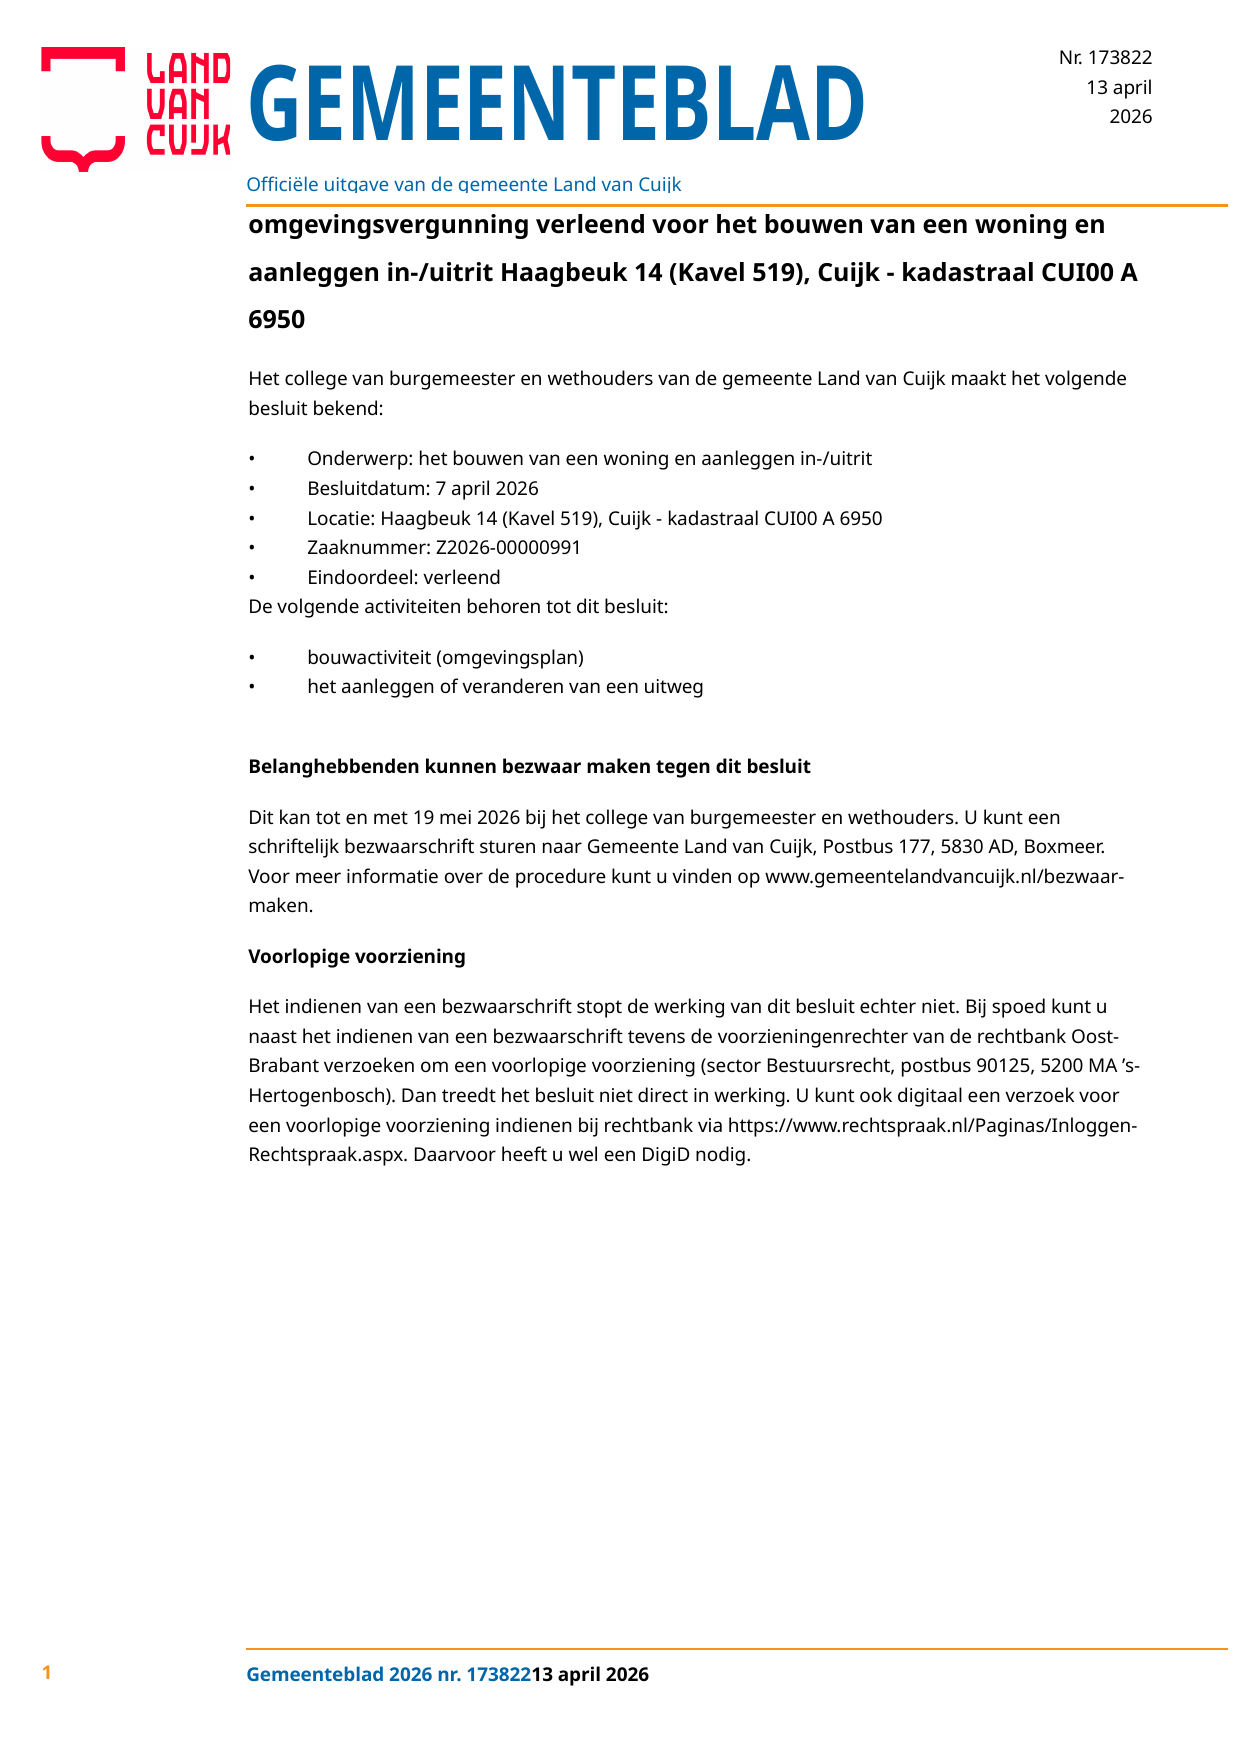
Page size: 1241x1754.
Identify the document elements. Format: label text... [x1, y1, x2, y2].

text Belanghebbenden kunnen bezwaar maken tegen dit besluit [248, 753, 1152, 779]
text Dit kan tot en met 19 mei 2026 bij het college van burgemeester en wethouders. U kunt een schriftelijk bezwaarschrift sturen naar Gemeente Land van Cuijk, Postbus 177, 5830 AD, Boxmeer. Voor meer informatie over de procedure kunt u vinden op www.gemeentelandvancuijk.nl/bezwaar-maken. [248, 804, 1152, 918]
text omgevingsvergunning verleend voor het bouwen van een woning en aanleggen in-/uitrit Haagbeuk 14 (Kavel 519), Cuijk - kadastraal CUI00 A 6950 [248, 207, 1152, 336]
list het aanleggen of veranderen van een uitweg [248, 673, 1152, 699]
list Besluitdatum: 7 april 2026 [248, 475, 1152, 501]
list Locatie: Haagbeuk 14 (Kavel 519), Cuijk - kadastraal CUI00 A 6950 [248, 505, 1152, 530]
text Het college van burgemeester en wethouders van de gemeente Land van Cuijk maakt het volgende besluit bekend: [248, 366, 1152, 421]
picture [41, 47, 231, 172]
list Eindoordeel: verleend [248, 564, 1152, 589]
text Het indienen van een bezwaarschrift stopt de werking van dit besluit echter niet. Bij spoed kunt u naast het indienen van een bezwaarschrift tevens de voorzieningenrechter van de rechtbank Oost-Brabant verzoeken om een voorlopige voorziening (sector Bestuursrecht, postbus 90125, 5200 MA ’s-Hertogenbosch). Dan treedt het besluit niet direct in werking. U kunt ook digitaal een verzoek voor een voorlopige voorziening indienen bij rechtbank via https://www.rechtspraak.nl/Paginas/Inloggen-Rechtspraak.aspx. Daarvoor heeft u wel een DigiD nodig. [248, 993, 1152, 1167]
list bouwactiviteit (omgevingsplan) [248, 644, 1152, 669]
list Zaaknummer: Z2026-00000991 [248, 534, 1152, 560]
list Onderwerp: het bouwen van een woning en aanleggen in-/uitrit [248, 446, 1152, 471]
text Voorlopige voorziening [248, 943, 1152, 969]
text De volgende activiteiten behoren tot dit besluit: [248, 593, 1152, 619]
